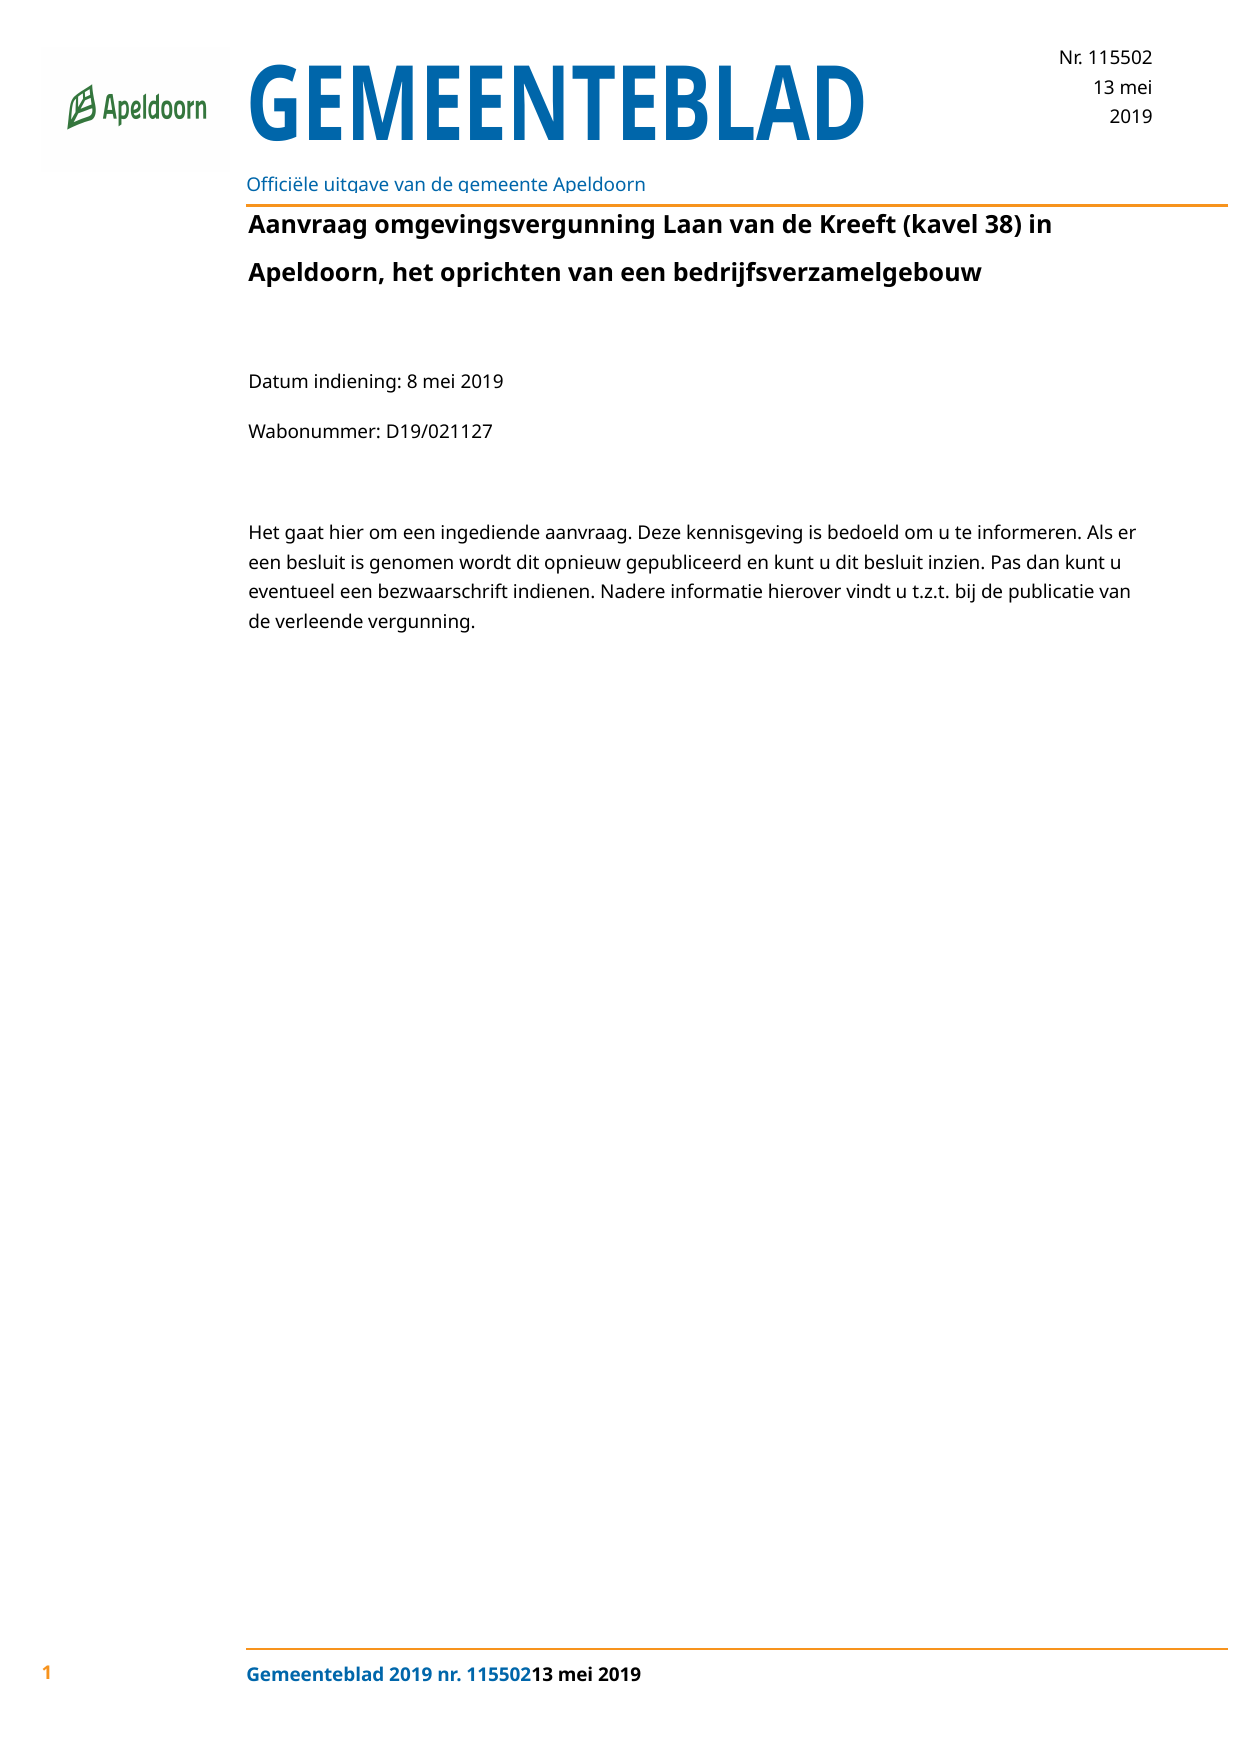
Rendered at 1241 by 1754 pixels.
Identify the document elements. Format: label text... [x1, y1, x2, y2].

text Het gaat hier om een ingediende aanvraag. Deze kennisgeving is bedoeld om u te informeren. Als er een besluit is genomen wordt dit opnieuw gepubliceerd en kunt u dit besluit inzien. Pas dan kunt u eventueel een bezwaarschrift indienen. Nadere informatie hierover vindt u t.z.t. bij de publicatie van de verleende vergunning. [248, 519, 1152, 634]
picture [41, 47, 231, 172]
text Wabonummer: D19/021127 [248, 419, 1152, 444]
text Datum indiening: 8 mei 2019 [248, 368, 1152, 394]
text Aanvraag omgevingsvergunning Laan van de Kreeft (kavel 38) in Apeldoorn, het oprichten van een bedrijfsverzamelgebouw [248, 207, 1152, 288]
